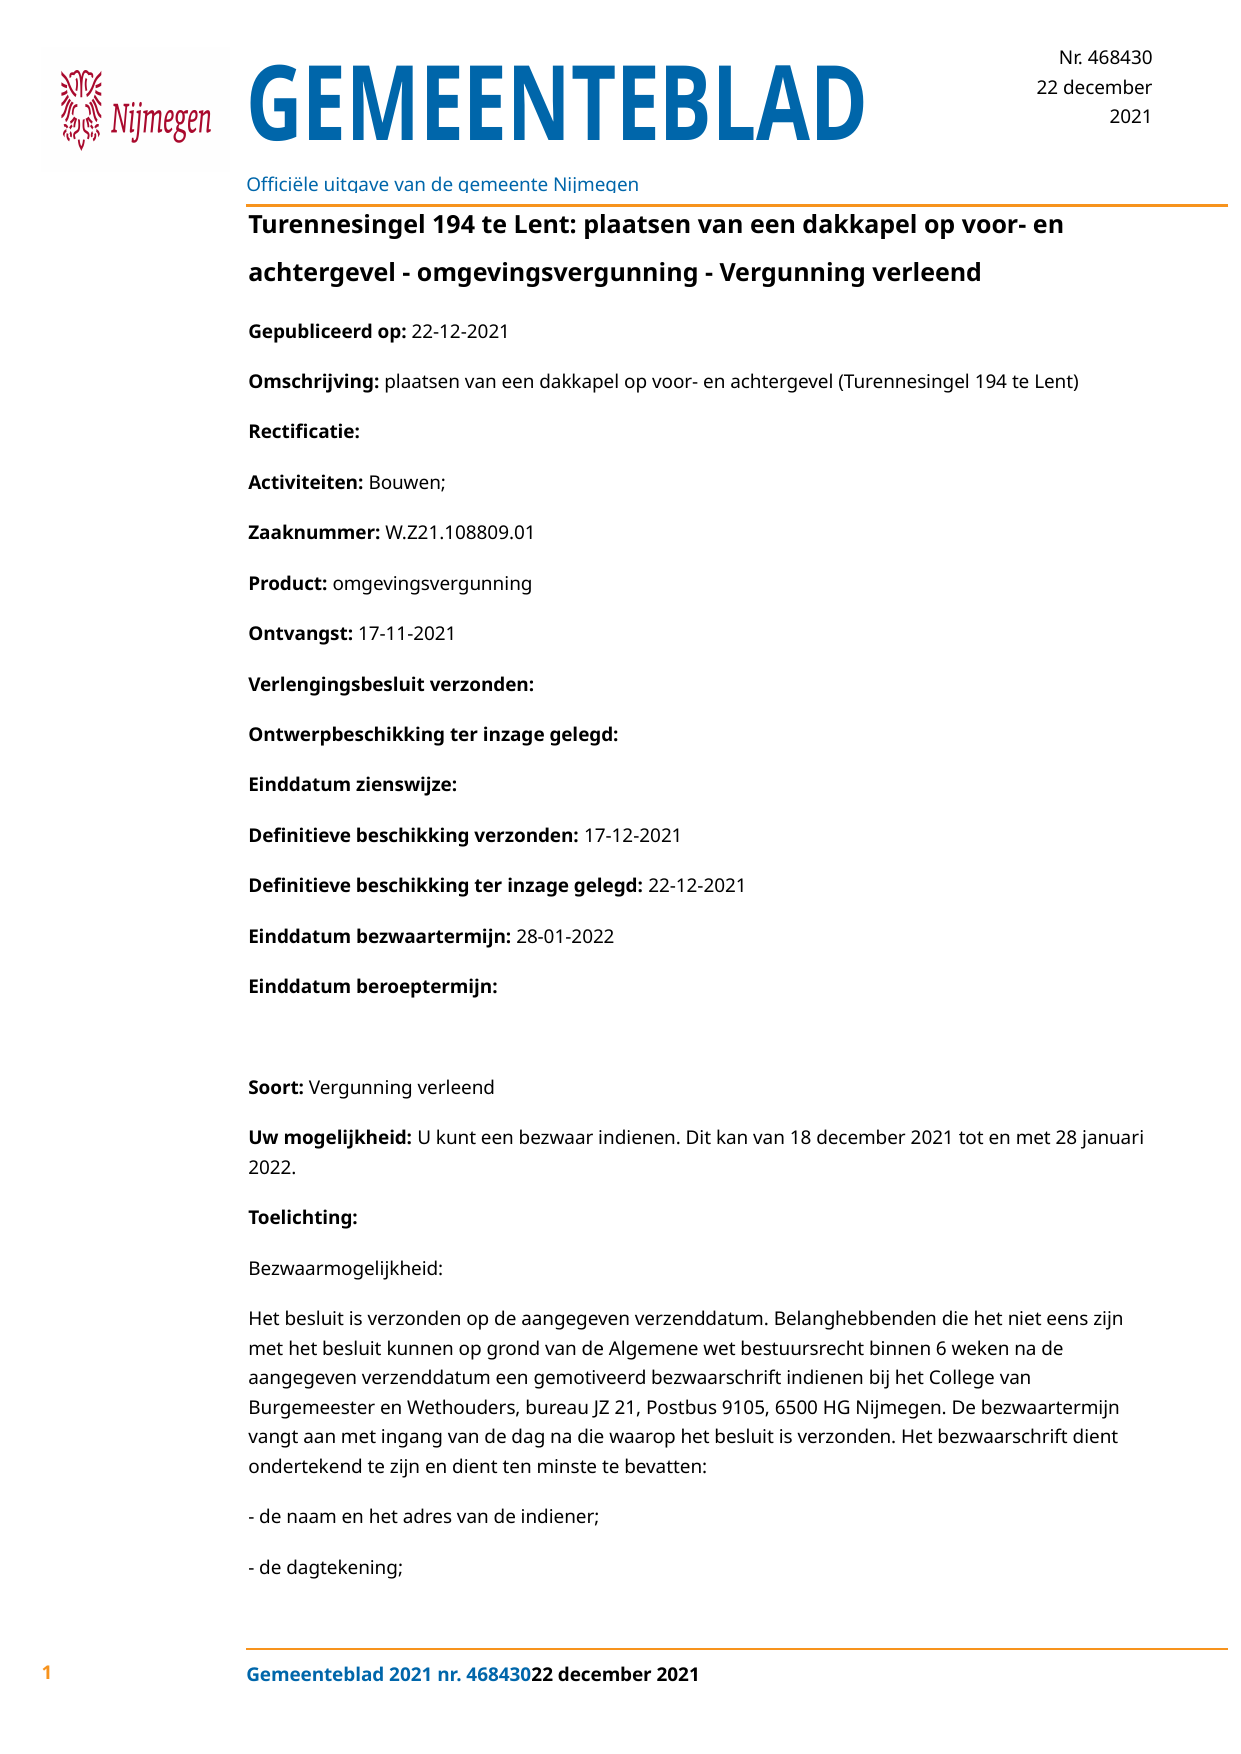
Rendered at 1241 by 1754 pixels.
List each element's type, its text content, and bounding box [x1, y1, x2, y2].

text - de dagtekening; [248, 1554, 1152, 1580]
text Einddatum bezwaartermijn: 28-01-2022 [248, 923, 1152, 949]
text Toelichting: [248, 1204, 1152, 1230]
text Definitieve beschikking verzonden: 17-12-2021 [248, 822, 1152, 848]
text Turennesingel 194 te Lent: plaatsen van een dakkapel op voor- en achtergevel - omgevingsvergunning - Vergunning verleend [248, 207, 1152, 288]
text Product: omgevingsvergunning [248, 570, 1152, 596]
text Omschrijving: plaatsen van een dakkapel op voor- en achtergevel (Turennesingel 194 te Lent) [248, 368, 1152, 394]
text Einddatum zienswijze: [248, 772, 1152, 797]
text Soort: Vergunning verleend [248, 1074, 1152, 1100]
picture [41, 47, 231, 172]
text Definitieve beschikking ter inzage gelegd: 22-12-2021 [248, 872, 1152, 898]
text Activiteiten: Bouwen; [248, 469, 1152, 495]
text Rectificatie: [248, 419, 1152, 444]
text - de naam en het adres van de indiener; [248, 1504, 1152, 1529]
text Verlengingsbesluit verzonden: [248, 671, 1152, 697]
text Het besluit is verzonden op de aangegeven verzenddatum. Belanghebbenden die het niet eens zijn met het besluit kunnen op grond van de Algemene wet bestuursrecht binnen 6 weken na de aangegeven verzenddatum een gemotiveerd bezwaarschrift indienen bij het College van Burgemeester en Wethouders, bureau JZ 21, Postbus 9105, 6500 HG Nijmegen. De bezwaartermijn vangt aan met ingang van de dag na die waarop het besluit is verzonden. Het bezwaarschrift dient ondertekend te zijn en dient ten minste te bevatten: [248, 1305, 1152, 1479]
text Ontvangst: 17-11-2021 [248, 620, 1152, 646]
text Bezwaarmogelijkheid: [248, 1255, 1152, 1281]
text Uw mogelijkheid: U kunt een bezwaar indienen. Dit kan van 18 december 2021 tot en met 28 januari 2022. [248, 1124, 1152, 1180]
text Gepubliceerd op: 22-12-2021 [248, 318, 1152, 344]
text Zaaknummer: W.Z21.108809.01 [248, 519, 1152, 545]
text Ontwerpbeschikking ter inzage gelegd: [248, 721, 1152, 747]
text Einddatum beroeptermijn: [248, 973, 1152, 999]
